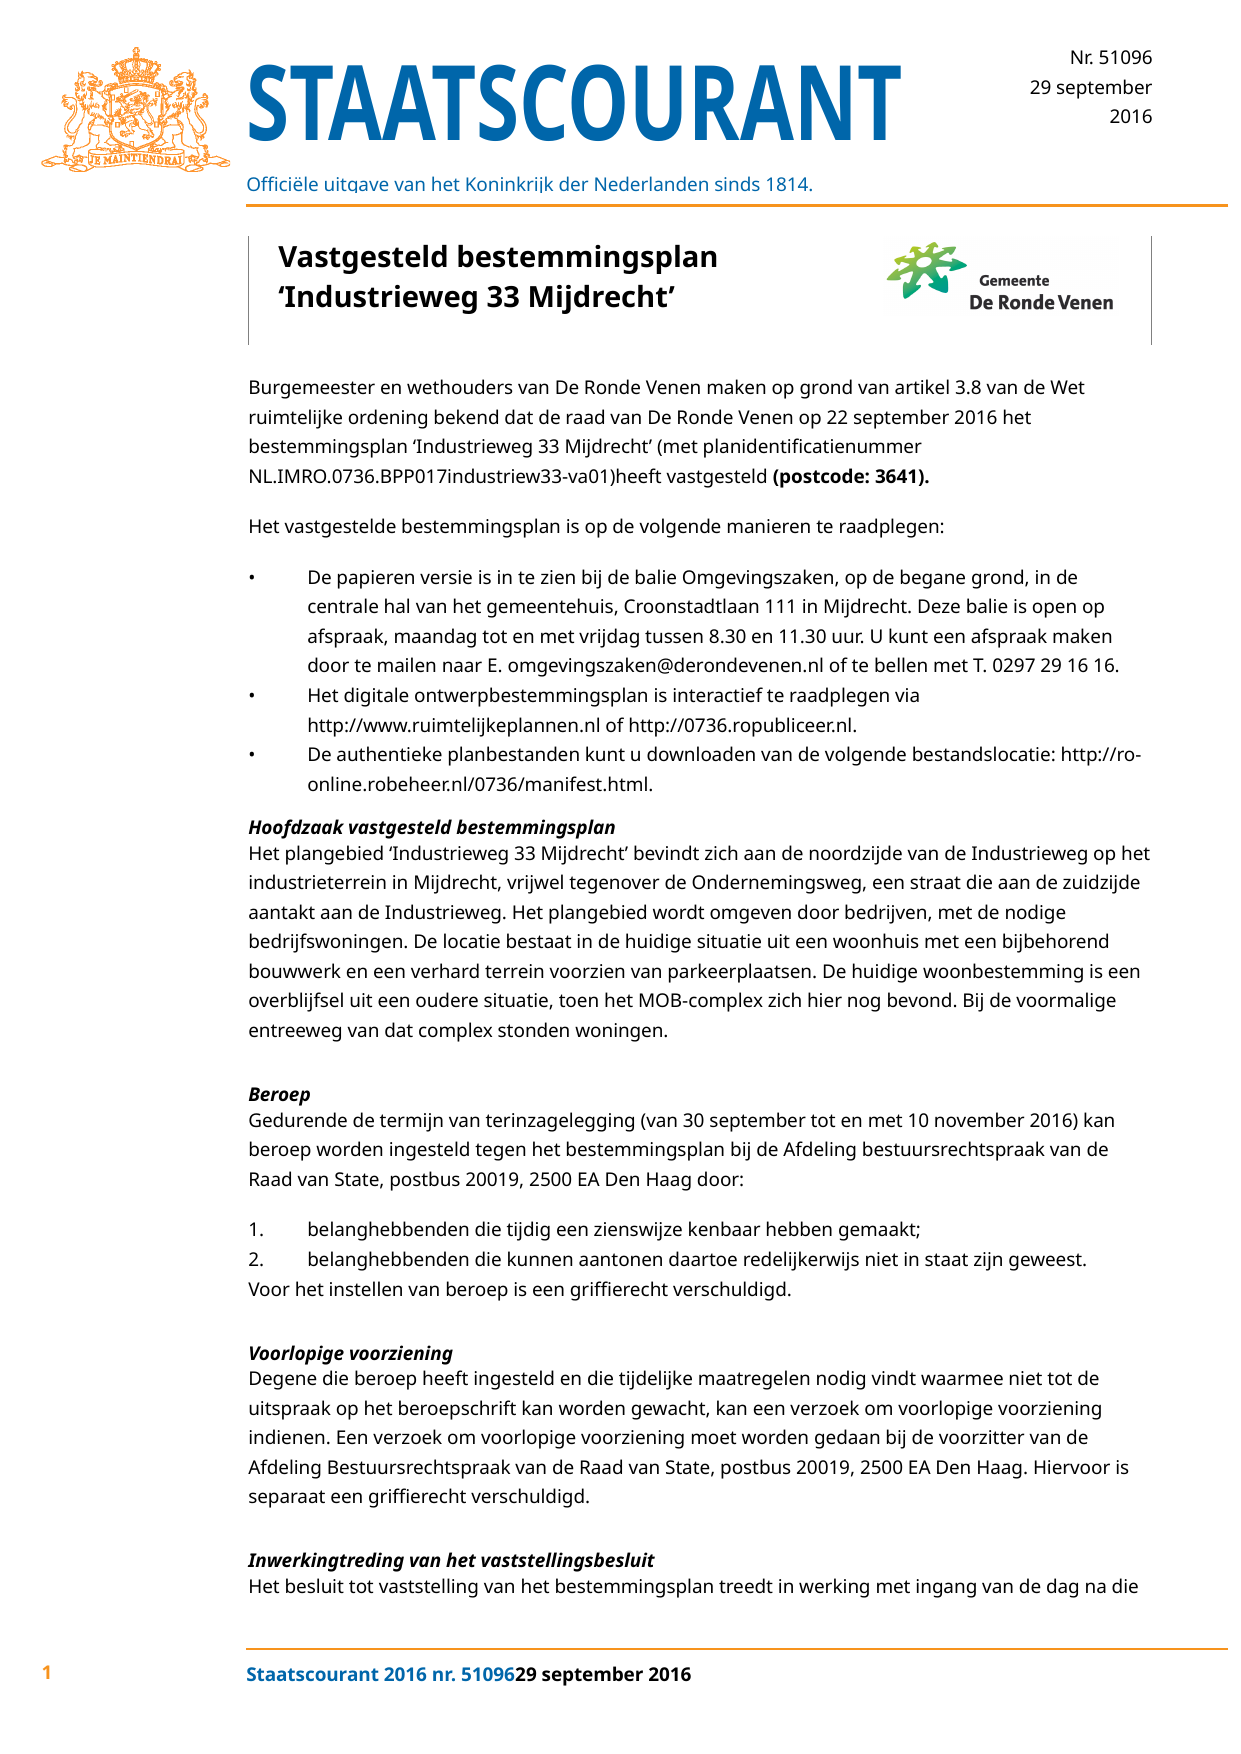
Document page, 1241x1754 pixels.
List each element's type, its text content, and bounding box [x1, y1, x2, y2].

text Burgemeester en wethouders van De Ronde Venen maken op grond van artikel 3.8 van de Wet ruimtelijke ordening bekend dat de raad van De Ronde Venen op 22 september 2016 het bestemmingsplan ‘Industrieweg 33 Mijdrecht’ (met planidentificatienummer NL.IMRO.0736.BPP017industriew33-va01)heeft vastgesteld (postcode: 3641). [248, 374, 1152, 489]
list Het digitale ontwerpbestemmingsplan is interactief te raadplegen via http://www.ruimtelijkeplannen.nl of http://0736.ropubliceer.nl. [248, 682, 1152, 737]
text Het plangebied ‘Industrieweg 33 Mijdrecht’ bevindt zich aan de noordzijde van de Industrieweg op het industrieterrein in Mijdrecht, vrijwel tegenover de Ondernemingsweg, een straat die aan de zuidzijde aantakt aan de Industrieweg. Het plangebied wordt omgeven door bedrijven, met de nodige bedrijfswoningen. De locatie bestaat in de huidige situatie uit een woonhuis met een bijbehorend bouwwerk en een verhard terrein voorzien van parkeerplaatsen. De huidige woonbestemming is een overblijfsel uit een oudere situatie, toen het MOB-complex zich hier nog bevond. Bij de voormalige entreeweg van dat complex stonden woningen. [248, 840, 1152, 1043]
picture [882, 236, 1119, 316]
text Voor het instellen van beroep is een griffierecht verschuldigd. [248, 1276, 1152, 1301]
text Het vastgestelde bestemmingsplan is op de volgende manieren te raadplegen: [248, 513, 1152, 539]
list De authentieke planbestanden kunt u downloaden van de volgende bestandslocatie: http://ro-online.robeheer.nl/0736/manifest.html. [248, 741, 1152, 797]
picture [41, 47, 231, 172]
list belanghebbenden die tijdig een zienswijze kenbaar hebben gemaakt; [248, 1217, 1152, 1242]
text Voorlopige voorziening [248, 1340, 1152, 1365]
text Inwerkingtreding van het vaststellingsbesluit [248, 1548, 1152, 1573]
text Beroep [248, 1081, 1152, 1107]
text Degene die beroep heeft ingesteld en die tijdelijke maatregelen nodig vindt waarmee niet tot de uitspraak op het beroepschrift kan worden gewacht, kan een verzoek om voorlopige voorziening indienen. Een verzoek om voorlopige voorziening moet worden gedaan bij de voorzitter van de Afdeling Bestuursrechtspraak van de Raad van State, postbus 20019, 2500 EA Den Haag. Hiervoor is separaat een griffierecht verschuldigd. [248, 1365, 1152, 1509]
list De papieren versie is in te zien bij de balie Omgevingszaken, op de begane grond, in de centrale hal van het gemeentehuis, Croonstadtlaan 111 in Mijdrecht. Deze balie is open op afspraak, maandag tot en met vrijdag tussen 8.30 en 11.30 uur. U kunt een afspraak maken door te mailen naar E. omgevingszaken@derondevenen.nl of te bellen met T. 0297 29 16 16. [248, 564, 1152, 678]
table_header Vastgesteld bestemmingsplan ‘Industrieweg 33 Mijdrecht’ [249, 236, 850, 345]
table_header [850, 236, 1151, 345]
text Hoofdzaak vastgesteld bestemmingsplan [248, 814, 1152, 840]
list belanghebbenden die kunnen aantonen daartoe redelijkerwijs niet in staat zijn geweest. [248, 1246, 1152, 1272]
text Gedurende de termijn van terinzagelegging (van 30 september tot en met 10 november 2016) kan beroep worden ingesteld tegen het bestemmingsplan bij de Afdeling bestuursrechtspraak van de Raad van State, postbus 20019, 2500 EA Den Haag door: [248, 1107, 1152, 1192]
text Het besluit tot vaststelling van het bestemmingsplan treedt in werking met ingang van de dag na die [248, 1573, 1152, 1599]
